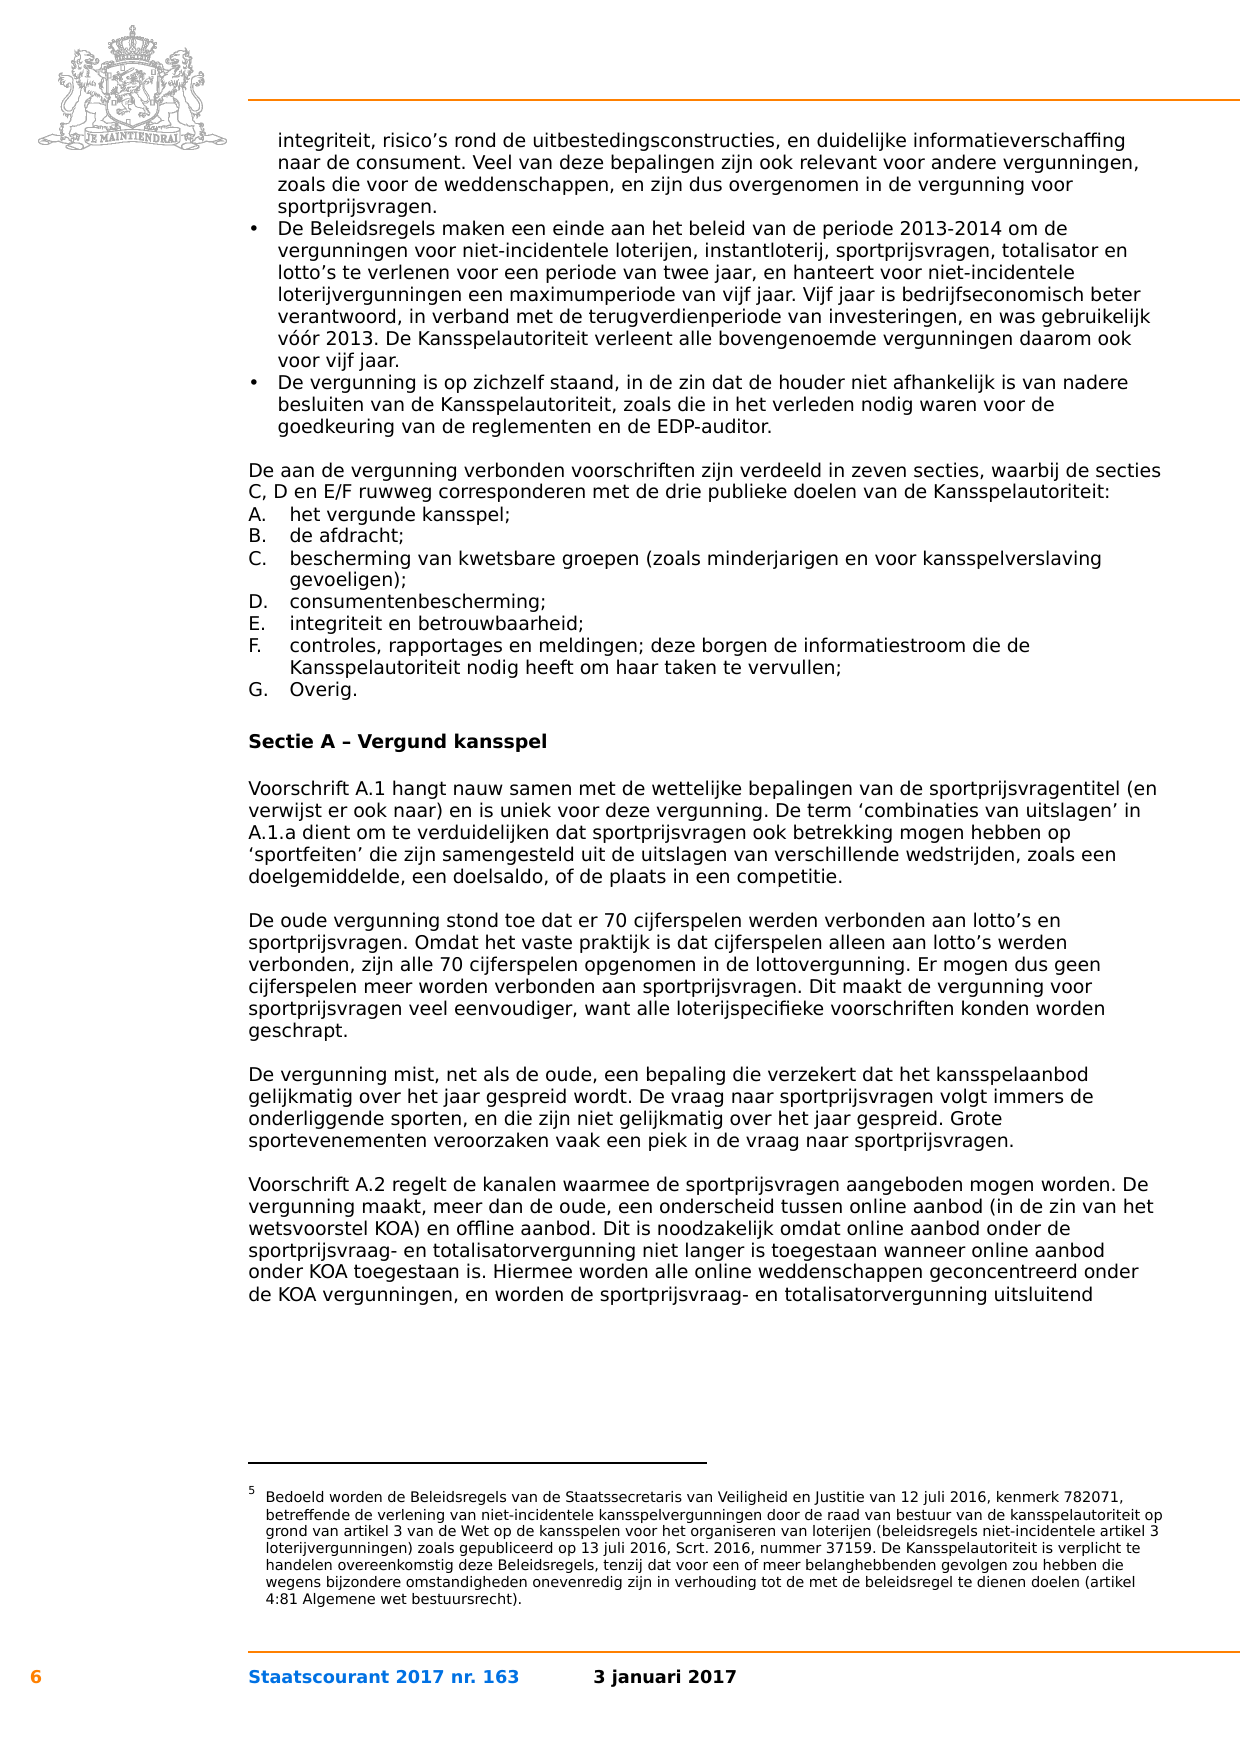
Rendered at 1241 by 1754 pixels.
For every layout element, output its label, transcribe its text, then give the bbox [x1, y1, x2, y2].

text • De vergunning is op zichzelf staand, in de zin dat de houder niet afhankelijk is van nadere besluiten van de Kansspelautoriteit, zoals die in het verleden nodig waren voor de goedkeuring van de reglementen en de EDP-auditor. [248, 372, 1163, 438]
text G. Overig. [248, 679, 1163, 701]
text D. consumentenbescherming; [248, 591, 1163, 613]
text De oude vergunning stond toe dat er 70 cijferspelen werden verbonden aan lotto’s en sportprijsvragen. Omdat het vaste praktijk is dat cijferspelen alleen aan lotto’s werden verbonden, zijn alle 70 cijferspelen opgenomen in de lottovergunning. Er mogen dus geen cijferspelen meer worden verbonden aan sportprijsvragen. Dit maakt de vergunning voor sportprijsvragen veel eenvoudiger, want alle loterijspecifieke voorschriften konden worden geschrapt. [248, 910, 1163, 1042]
text Bedoeld worden de Beleidsregels van de Staatssecretaris van Veiligheid en Justitie van 12 juli 2016, kenmerk 782071, betreffende de verlening van niet-incidentele kansspelvergunningen door de raad van bestuur van de kansspelautoriteit op grond van artikel 3 van de Wet op de kansspelen voor het organiseren van loterijen (beleidsregels niet-incidentele artikel 3 loterijvergunningen) zoals gepubliceerd op 13 juli 2016, Scrt. 2016, nummer 37159. De Kansspelautoriteit is verplicht te handelen overeenkomstig deze Beleidsregels, tenzij dat voor een of meer belanghebbenden gevolgen zou hebben die wegens bijzondere omstandigheden onevenredig zijn in verhouding tot de met de beleidsregel te dienen doelen (artikel 4:81 Algemene wet bestuursrecht). [248, 1484, 1163, 1608]
text A. het vergunde kansspel; [248, 503, 1163, 525]
text Voorschrift A.1 hangt nauw samen met de wettelijke bepalingen van de sportprijsvragentitel (en verwijst er ook naar) en is uniek voor deze vergunning. De term ‘combinaties van uitslagen’ in A.1.a dient om te verduidelijken dat sportprijsvragen ook betrekking mogen hebben op ‘sportfeiten’ die zijn samengesteld uit de uitslagen van verschillende wedstrijden, zoals een doelgemiddelde, een doelsaldo, of de plaats in een competitie. [248, 778, 1163, 888]
text integriteit, risico’s rond de uitbestedingsconstructies, en duidelijke informatieverschaffing naar de consument. Veel van deze bepalingen zijn ook relevant voor andere vergunningen, zoals die voor de weddenschappen, en zijn dus overgenomen in de vergunning voor sportprijsvragen. [248, 130, 1163, 218]
text C. bescherming van kwetsbare groepen (zoals minderjarigen en voor kansspelverslaving gevoeligen); [248, 547, 1163, 591]
picture [38, 25, 227, 150]
subtitle Sectie A – Vergund kansspel [248, 731, 1163, 753]
text De aan de vergunning verbonden voorschriften zijn verdeeld in zeven secties, waarbij de secties C, D en E/F ruwweg corresponderen met de drie publieke doelen van de Kansspelautoriteit: [248, 459, 1163, 503]
text De vergunning mist, net als de oude, een bepaling die verzekert dat het kansspelaanbod gelijkmatig over het jaar gespreid wordt. De vraag naar sportprijsvragen volgt immers de onderliggende sporten, en die zijn niet gelijkmatig over het jaar gespreid. Grote sportevenementen veroorzaken vaak een piek in de vraag naar sportprijsvragen. [248, 1064, 1163, 1152]
text F. controles, rapportages en meldingen; deze borgen de informatiestroom die de Kansspelautoriteit nodig heeft om haar taken te vervullen; [248, 635, 1163, 679]
text • De Beleidsregels maken een einde aan het beleid van de periode 2013-2014 om de vergunningen voor niet-incidentele loterijen, instantloterij, sportprijsvragen, totalisator en lotto’s te verlenen voor een periode van twee jaar, en hanteert voor niet-incidentele loterijvergunningen een maximumperiode van vijf jaar. Vijf jaar is bedrijfseconomisch beter verantwoord, in verband met de terugverdienperiode van investeringen, en was gebruikelijk vóór 2013. De Kansspelautoriteit verleent alle bovengenoemde vergunningen daarom ook voor vijf jaar. [248, 218, 1163, 372]
text B. de afdracht; [248, 525, 1163, 547]
text E. integriteit en betrouwbaarheid; [248, 613, 1163, 635]
text Voorschrift A.2 regelt de kanalen waarmee de sportprijsvragen aangeboden mogen worden. De vergunning maakt, meer dan de oude, een onderscheid tussen online aanbod (in de zin van het wetsvoorstel KOA) en offline aanbod. Dit is noodzakelijk omdat online aanbod onder de sportprijsvraag- en totalisatorvergunning niet langer is toegestaan wanneer online aanbod onder KOA toegestaan is. Hiermee worden alle online weddenschappen geconcentreerd onder de KOA vergunningen, en worden de sportprijsvraag- en totalisatorvergunning uitsluitend [248, 1173, 1163, 1327]
